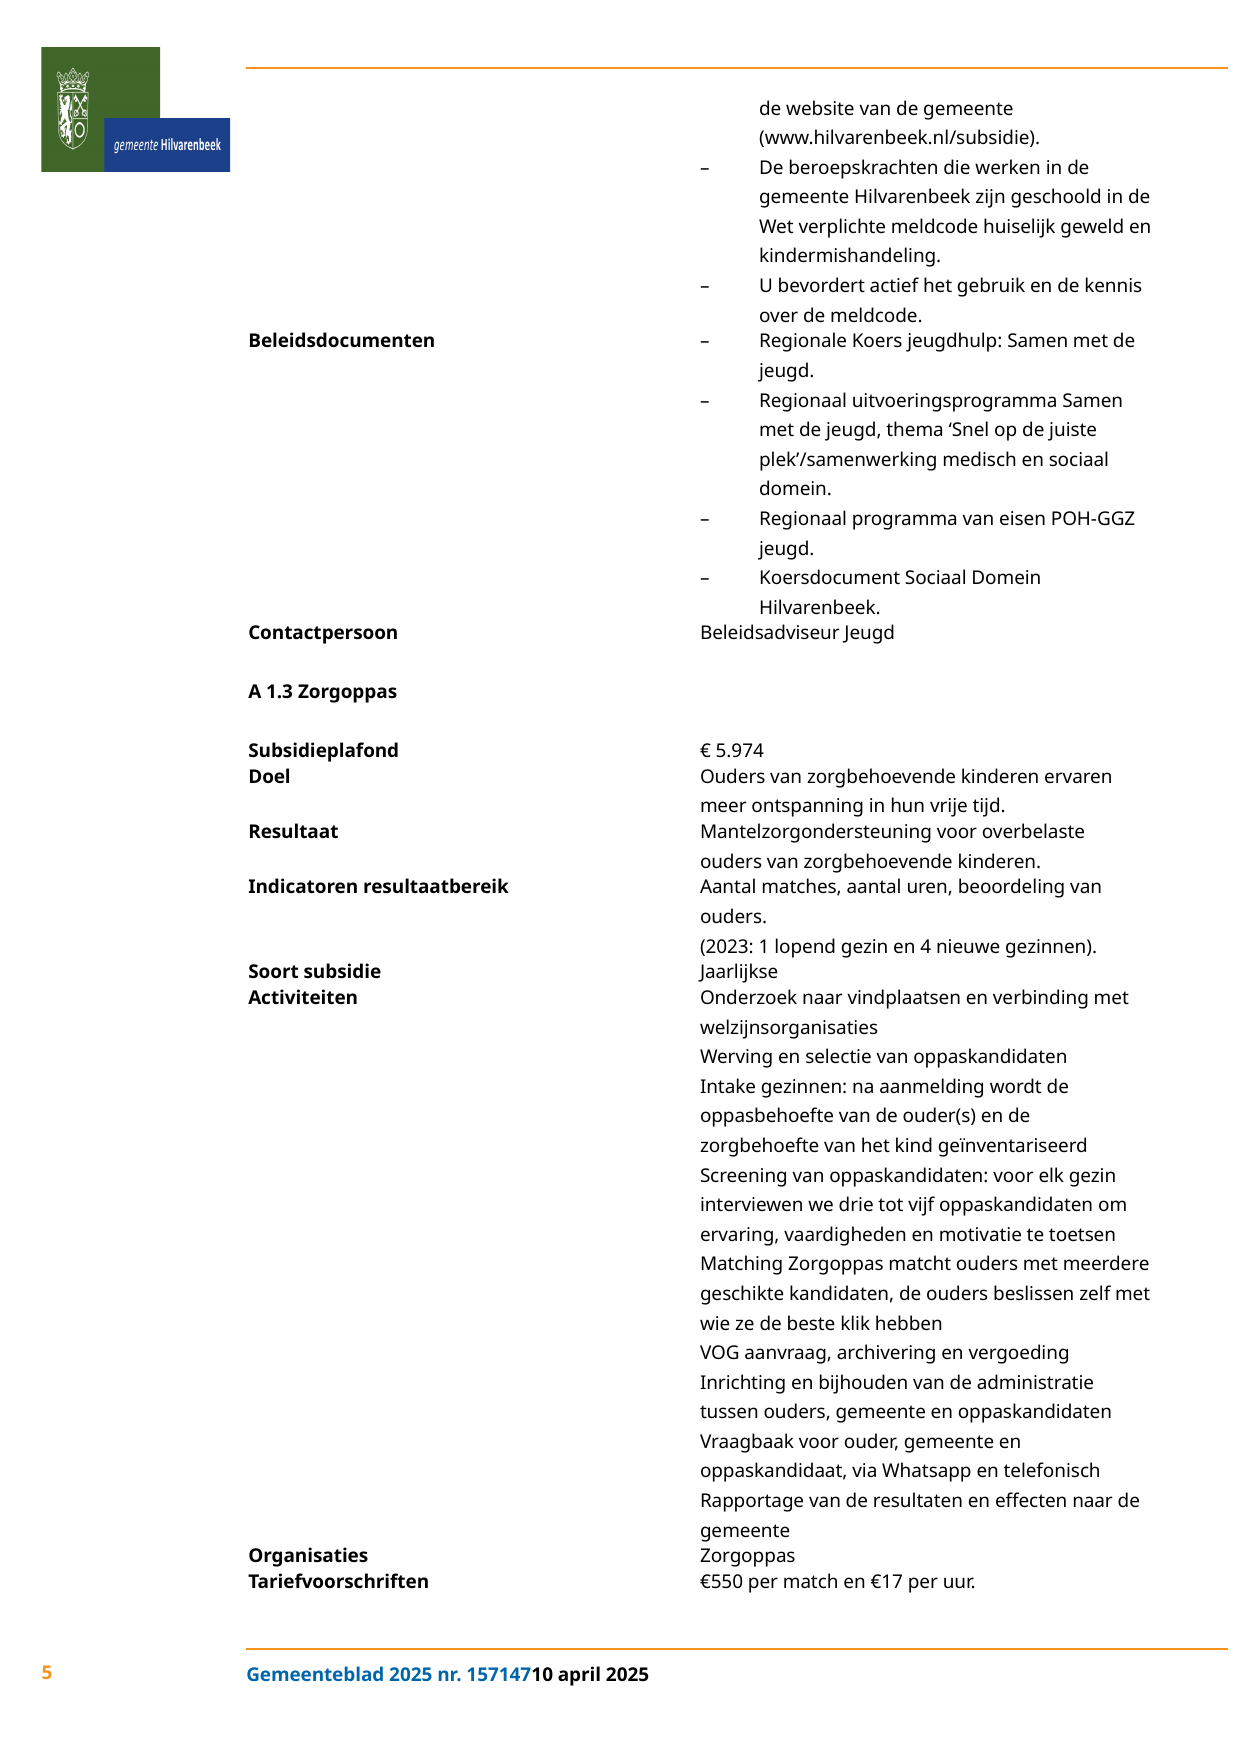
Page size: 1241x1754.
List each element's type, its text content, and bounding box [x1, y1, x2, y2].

table_cell Resultaat [248, 819, 700, 874]
table_header € 5.974 [700, 738, 1152, 763]
table_cell Ouders van zorgbehoevende kinderen ervaren meer ontspanning in hun vrije tijd. [700, 763, 1152, 818]
table_cell Onderzoek naar vindplaatsen en verbinding met welzijnsorganisaties Werving en selectie van oppaskandidaten Intake gezinnen: na aanmelding wordt de oppasbehoefte van de ouder(s) en de zorgbehoefte van het kind geïnventariseerd Screening van oppaskandidaten: voor elk gezin interviewen we drie tot vijf oppaskandidaten om ervaring, vaardigheden en motivatie te toetsen Matching Zorgoppas matcht ouders met meerdere geschikte kandidaten, de ouders beslissen zelf met wie ze de beste klik hebben VOG aanvraag, archivering en vergoeding Inrichting en bijhouden van de administratie tussen ouders, gemeente en oppaskandidaten Vraagbaak voor ouder, gemeente en oppaskandidaat, via Whatsapp en telefonisch Rapportage van de resultaten en effecten naar de gemeente [700, 984, 1152, 1543]
table_cell Contactpersoon [248, 620, 700, 645]
text A 1.3 Zorgoppas [248, 678, 1152, 704]
table_cell Activiteiten [248, 984, 700, 1543]
table_cell Mantelzorgondersteuning voor overbelaste ouders van zorgbehoevende kinderen. [700, 819, 1152, 874]
table_header Subsidieplafond [248, 738, 700, 763]
table_cell [248, 95, 700, 328]
table_cell Aantal matches, aantal uren, beoordeling van ouders. (2023: 1 lopend gezin en 4 nieuwe gezinnen). [700, 874, 1152, 959]
table_cell Indicatoren resultaatbereik [248, 874, 700, 959]
table_cell Regionale Koers jeugdhulp: Samen met de jeugd. Regionaal uitvoeringsprogramma Samen met de jeugd, thema ‘Snel op de juiste plek’/samenwerking medisch en sociaal domein. Regionaal programma van eisen POH-GGZ jeugd. Koersdocument Sociaal Domein Hilvarenbeek. [700, 328, 1152, 619]
table_cell €550 per match en €17 per uur. [700, 1568, 1152, 1594]
table_cell Beleidsadviseur Jeugd [700, 620, 1152, 645]
table_cell Jaarlijkse [700, 959, 1152, 984]
table_cell Doel [248, 763, 700, 818]
table_cell Beleidsdocumenten [248, 328, 700, 619]
table_cell Soort subsidie [248, 959, 700, 984]
table_cell Zorgoppas [700, 1543, 1152, 1568]
table_cell de website van de gemeente (www.hilvarenbeek.nl/subsidie). De beroepskrachten die werken in de gemeente Hilvarenbeek zijn geschoold in de Wet verplichte meldcode huiselijk geweld en kindermishandeling. U bevordert actief het gebruik en de kennis over de meldcode. [700, 95, 1152, 328]
table_cell Tariefvoorschriften [248, 1568, 700, 1594]
picture [41, 47, 231, 172]
table_cell Organisaties [248, 1543, 700, 1568]
